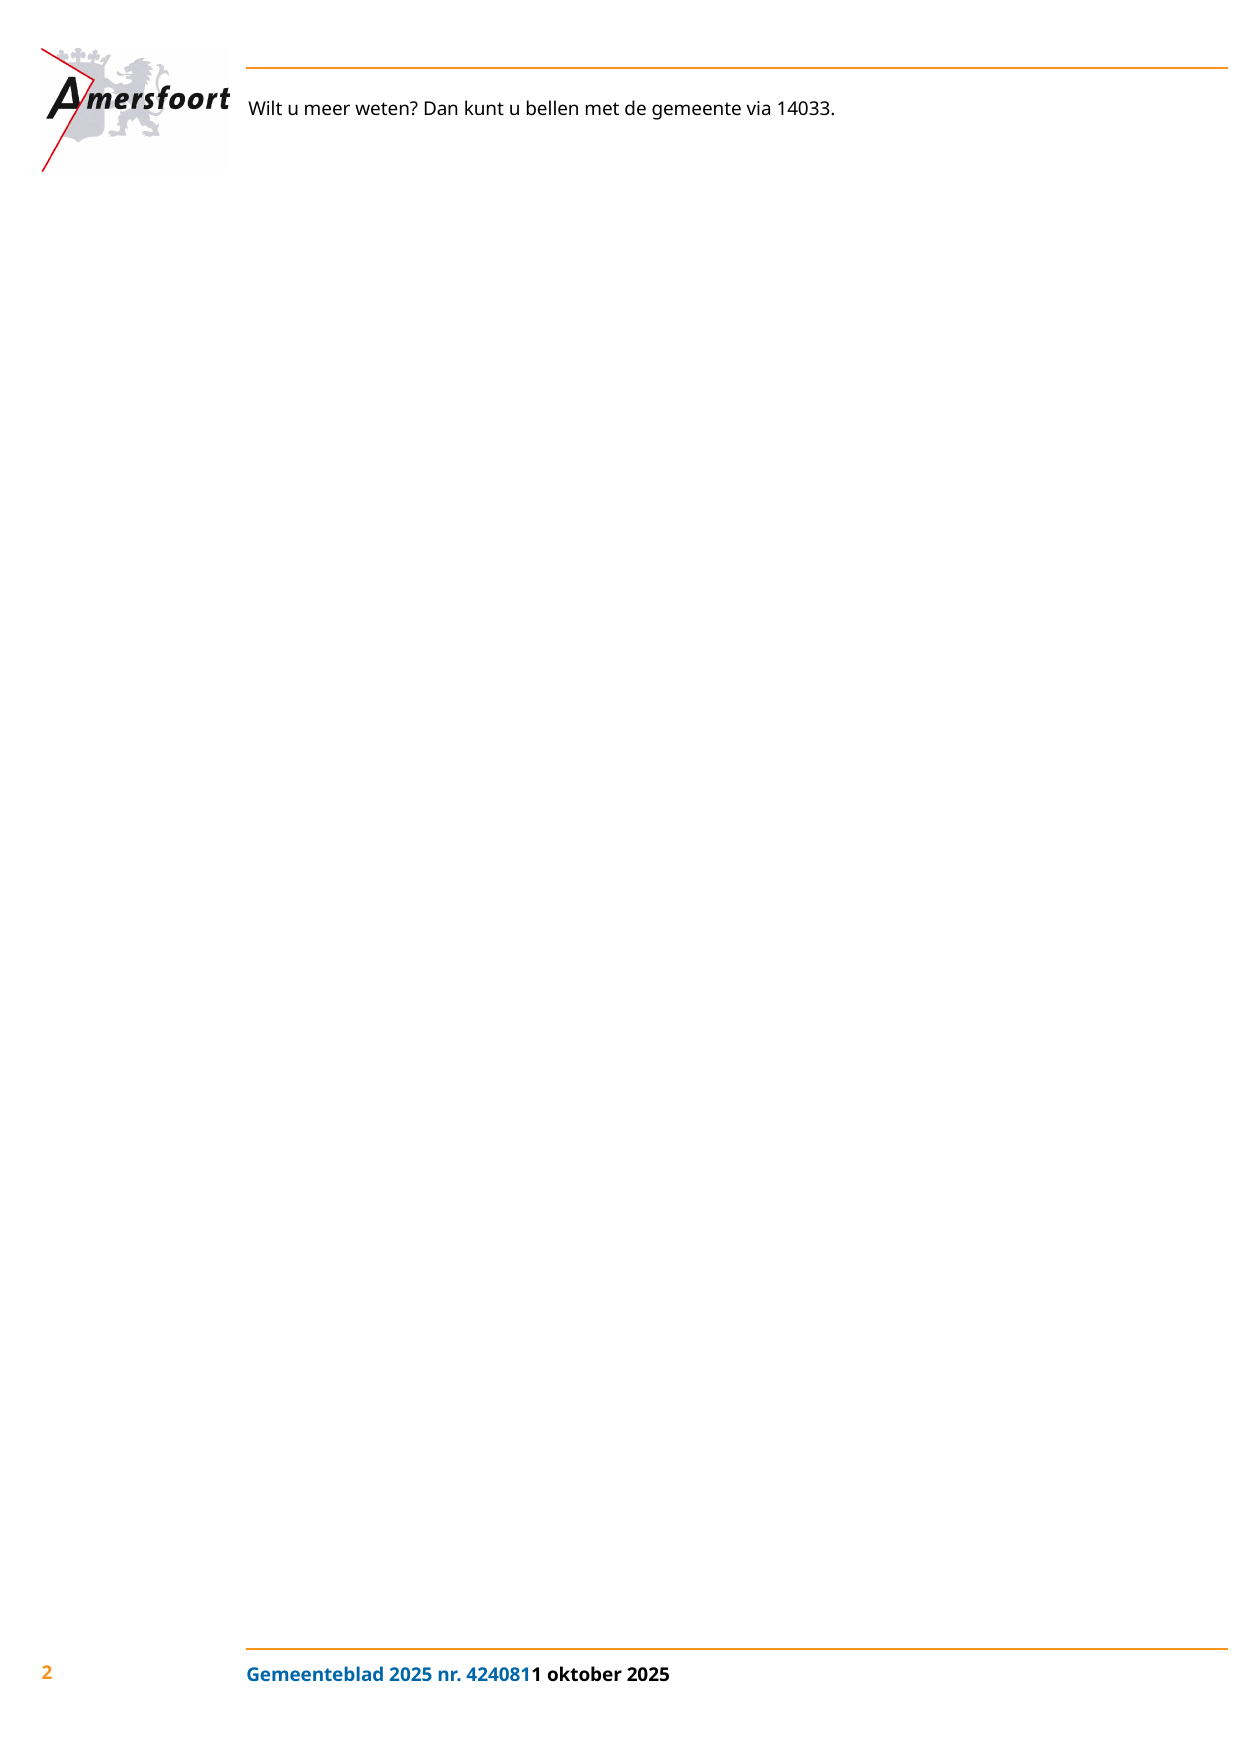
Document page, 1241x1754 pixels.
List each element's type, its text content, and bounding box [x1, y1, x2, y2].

text Wilt u meer weten? Dan kunt u bellen met de gemeente via 14033. [248, 95, 1152, 121]
picture [41, 47, 231, 172]
